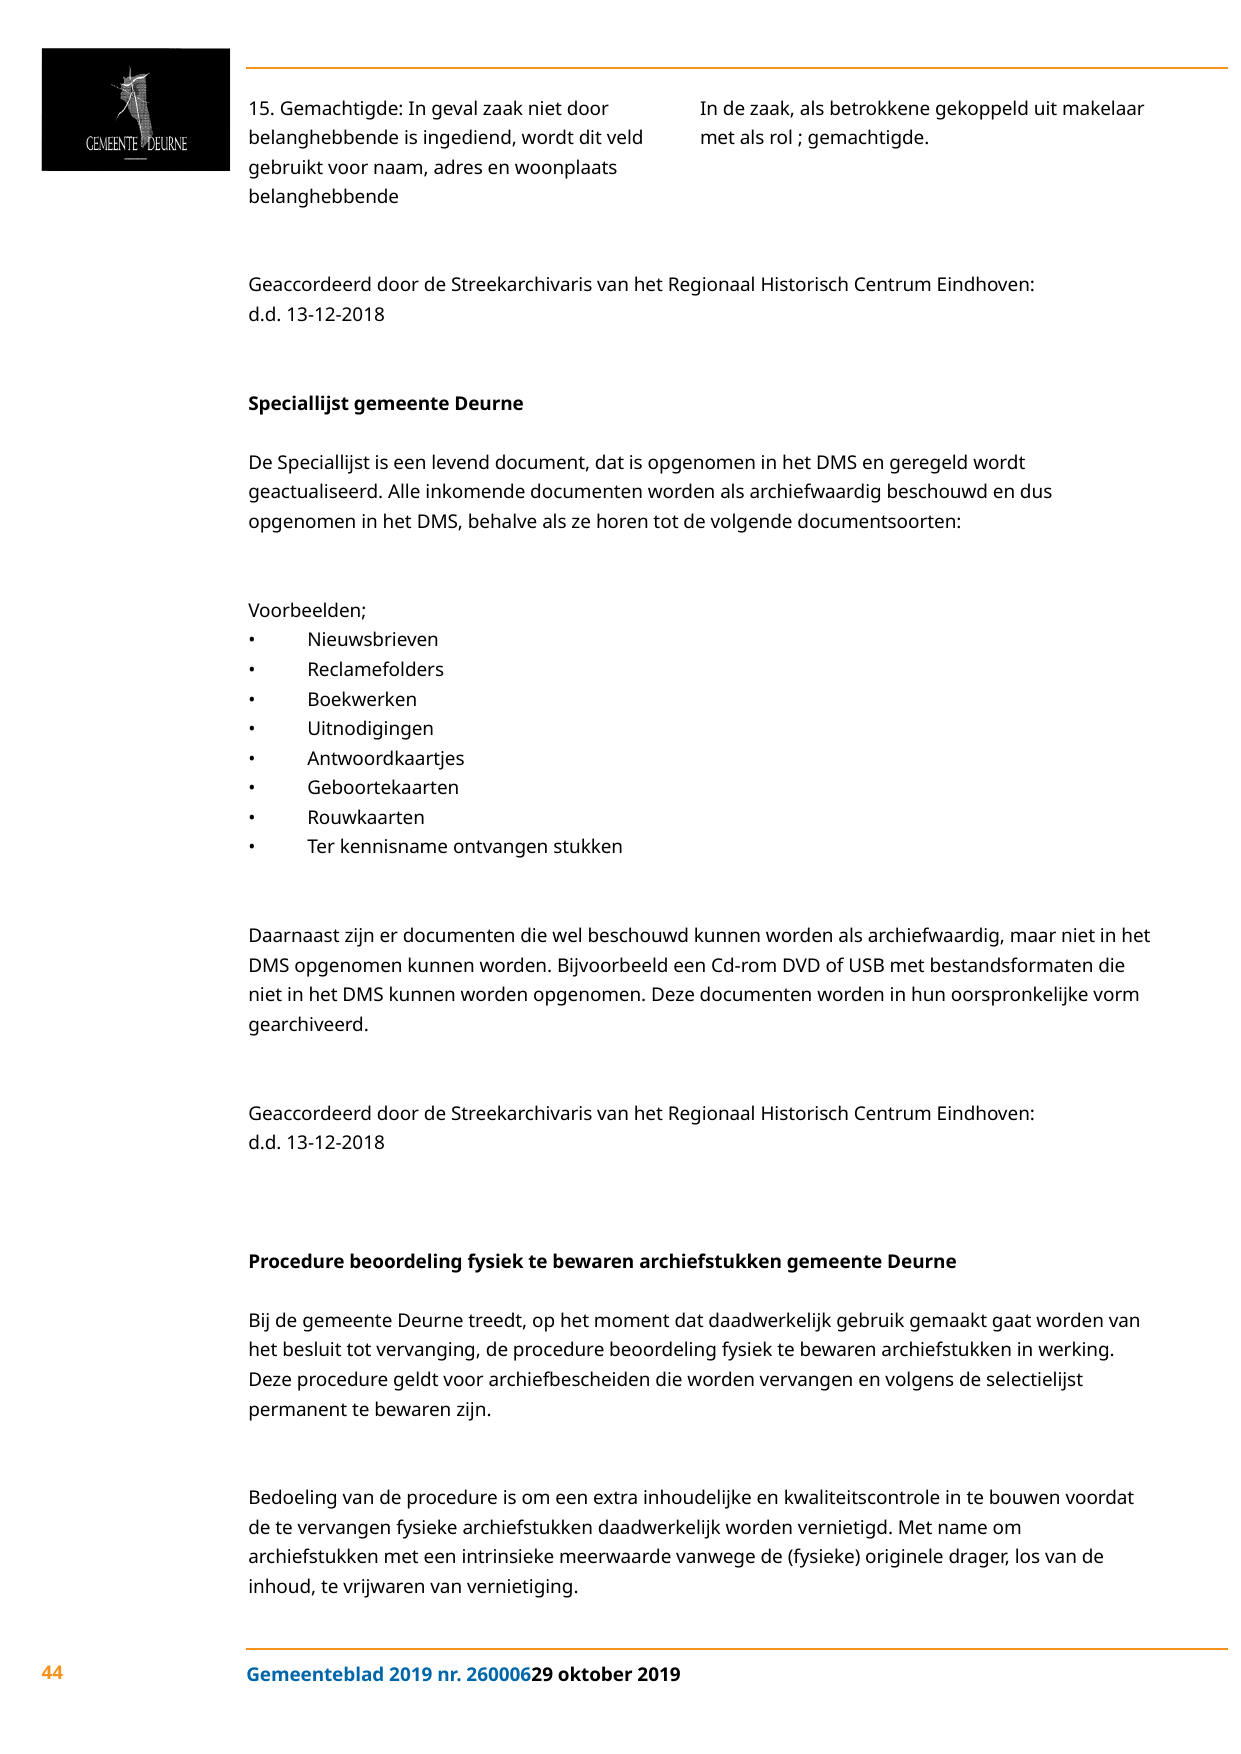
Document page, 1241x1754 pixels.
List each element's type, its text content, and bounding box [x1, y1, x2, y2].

text Procedure beoordeling fysiek te bewaren archiefstukken gemeente Deurne [248, 1248, 1152, 1274]
table_cell In de zaak, als betrokkene gekoppeld uit makelaar met als rol ; gemachtigde. [700, 95, 1152, 209]
text Daarnaast zijn er documenten die wel beschouwd kunnen worden als archiefwaardig, maar niet in het DMS opgenomen kunnen worden. Bijvoorbeeld een Cd-rom DVD of USB met bestandsformaten die niet in het DMS kunnen worden opgenomen. Deze documenten worden in hun oorspronkelijke vorm gearchiveerd. [248, 922, 1152, 1037]
text Geaccordeerd door de Streekarchivaris van het Regionaal Historisch Centrum Eindhoven: [248, 272, 1152, 297]
list Boekwerken [248, 686, 1152, 712]
list Antwoordkaartjes [248, 745, 1152, 771]
text d.d. 13-12-2018 [248, 1129, 1152, 1155]
text Geaccordeerd door de Streekarchivaris van het Regionaal Historisch Centrum Eindhoven: [248, 1100, 1152, 1126]
text Voorbeelden; [248, 597, 1152, 623]
table_cell 15. Gemachtigde: In geval zaak niet door belanghebbende is ingediend, wordt dit veld gebruikt voor naam, adres en woonplaats belanghebbende [248, 95, 700, 209]
list Ter kennisname ontvangen stukken [248, 834, 1152, 859]
list Reclamefolders [248, 656, 1152, 682]
picture [41, 47, 231, 172]
list Nieuwsbrieven [248, 627, 1152, 652]
text De Speciallijst is een levend document, dat is opgenomen in het DMS en geregeld wordt geactualiseerd. Alle inkomende documenten worden als archiefwaardig beschouwd en dus opgenomen in het DMS, behalve als ze horen tot de volgende documentsoorten: [248, 449, 1152, 534]
list Rouwkaarten [248, 804, 1152, 830]
text d.d. 13-12-2018 [248, 301, 1152, 327]
text Bij de gemeente Deurne treedt, op het moment dat daadwerkelijk gebruik gemaakt gaat worden van het besluit tot vervanging, de procedure beoordeling fysiek te bewaren archiefstukken in werking. Deze procedure geldt voor archiefbescheiden die worden vervangen en volgens de selectielijst permanent te bewaren zijn. [248, 1307, 1152, 1422]
list Geboortekaarten [248, 774, 1152, 800]
text Bedoeling van de procedure is om een extra inhoudelijke en kwaliteitscontrole in te bouwen voordat de te vervangen fysieke archiefstukken daadwerkelijk worden vernietigd. Met name om archiefstukken met een intrinsieke meerwaarde vanwege de (fysieke) originele drager, los van de inhoud, te vrijwaren van vernietiging. [248, 1484, 1152, 1599]
text Speciallijst gemeente Deurne [248, 390, 1152, 416]
list Uitnodigingen [248, 715, 1152, 741]
